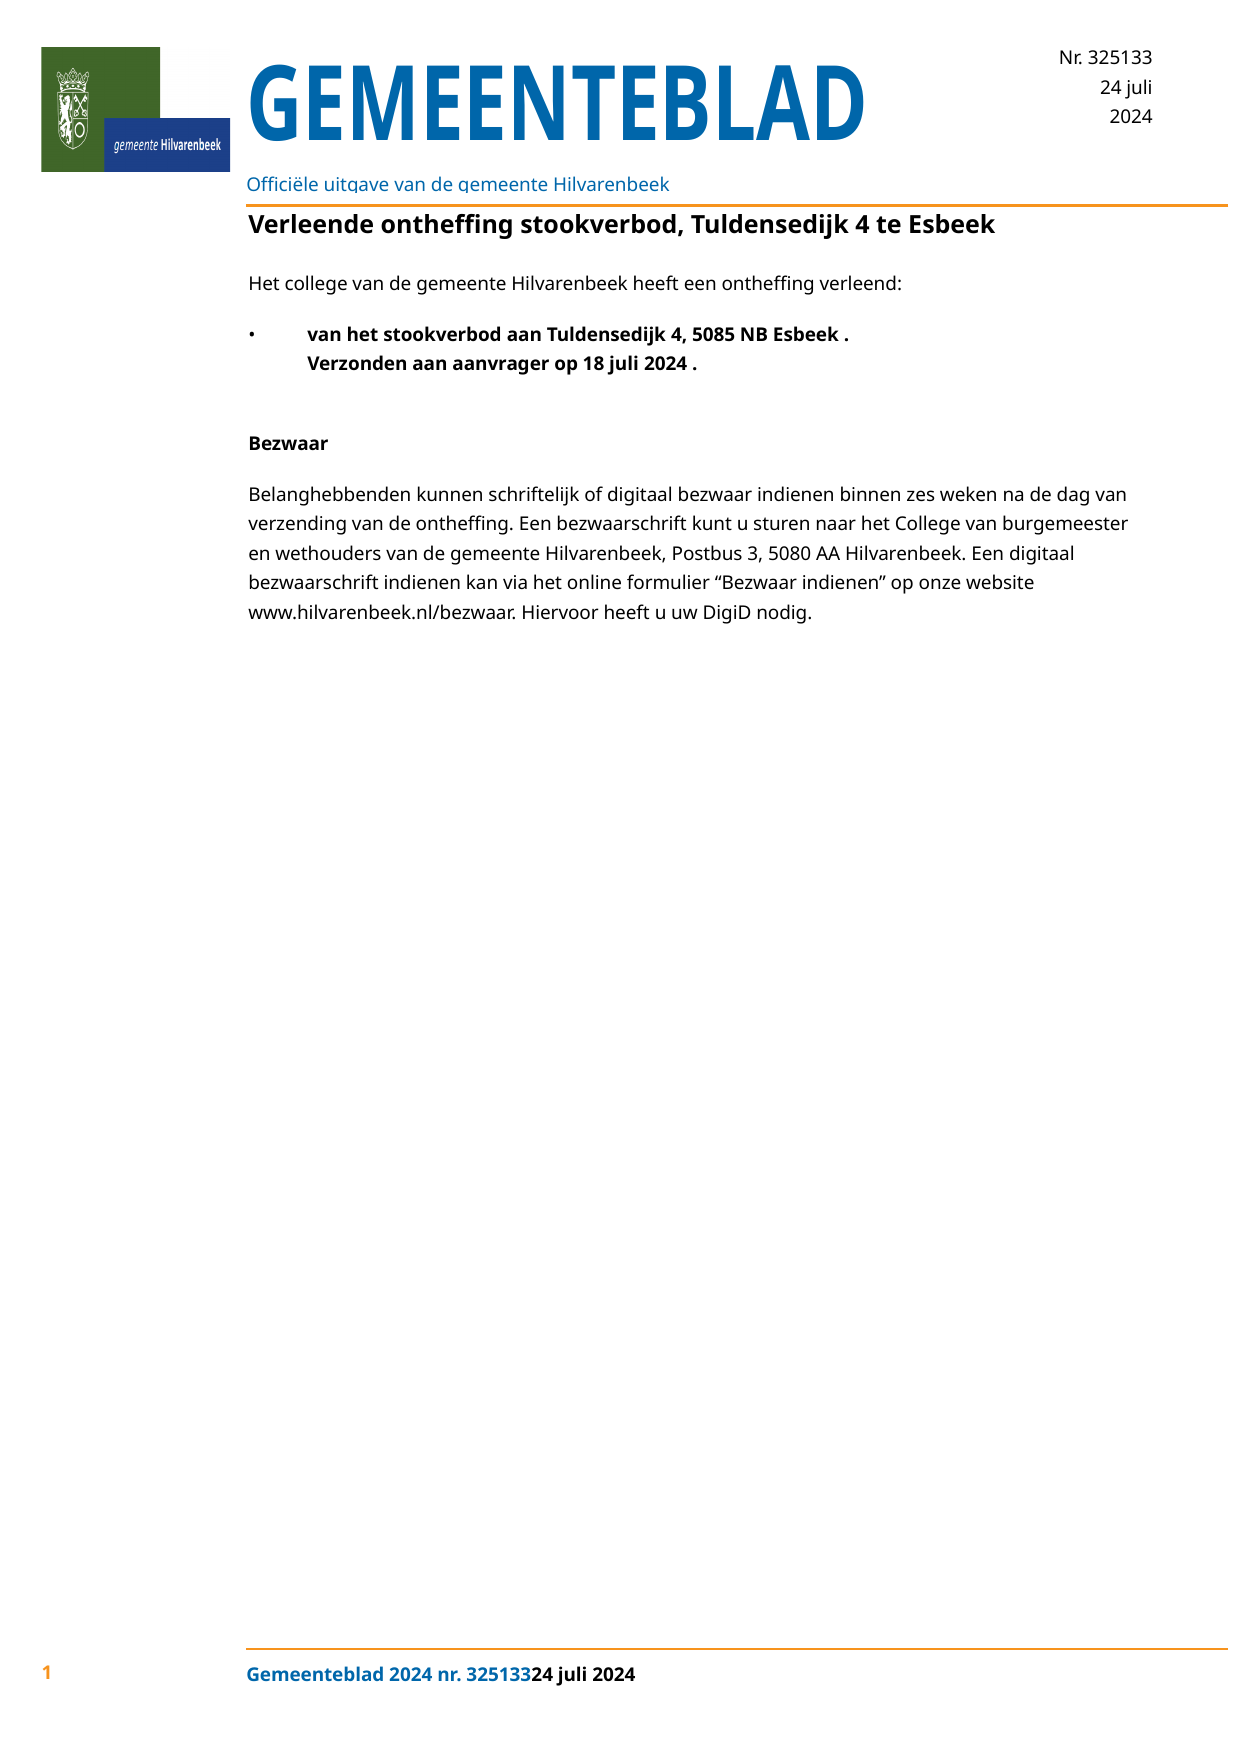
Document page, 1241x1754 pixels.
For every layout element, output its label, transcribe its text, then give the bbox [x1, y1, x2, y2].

text Verleende ontheffing stookverbod, Tuldensedijk 4 te Esbeek [248, 207, 1152, 241]
text Het college van de gemeente Hilvarenbeek heeft een ontheffing verleend: [248, 270, 1152, 296]
list Verzonden aan aanvrager op 18 juli 2024 . [248, 350, 1152, 376]
text Belanghebbenden kunnen schriftelijk of digitaal bezwaar indienen binnen zes weken na de dag van verzending van de ontheffing. Een bezwaarschrift kunt u sturen naar het College van burgemeester en wethouders van de gemeente Hilvarenbeek, Postbus 3, 5080 AA Hilvarenbeek. Een digitaal bezwaarschrift indienen kan via het online formulier “Bezwaar indienen” op onze website www.hilvarenbeek.nl/bezwaar. Hiervoor heeft u uw DigiD nodig. [248, 481, 1152, 625]
list van het stookverbod aan Tuldensedijk 4, 5085 NB Esbeek . [248, 321, 1152, 346]
text Bezwaar [248, 430, 1152, 456]
picture [41, 47, 231, 172]
